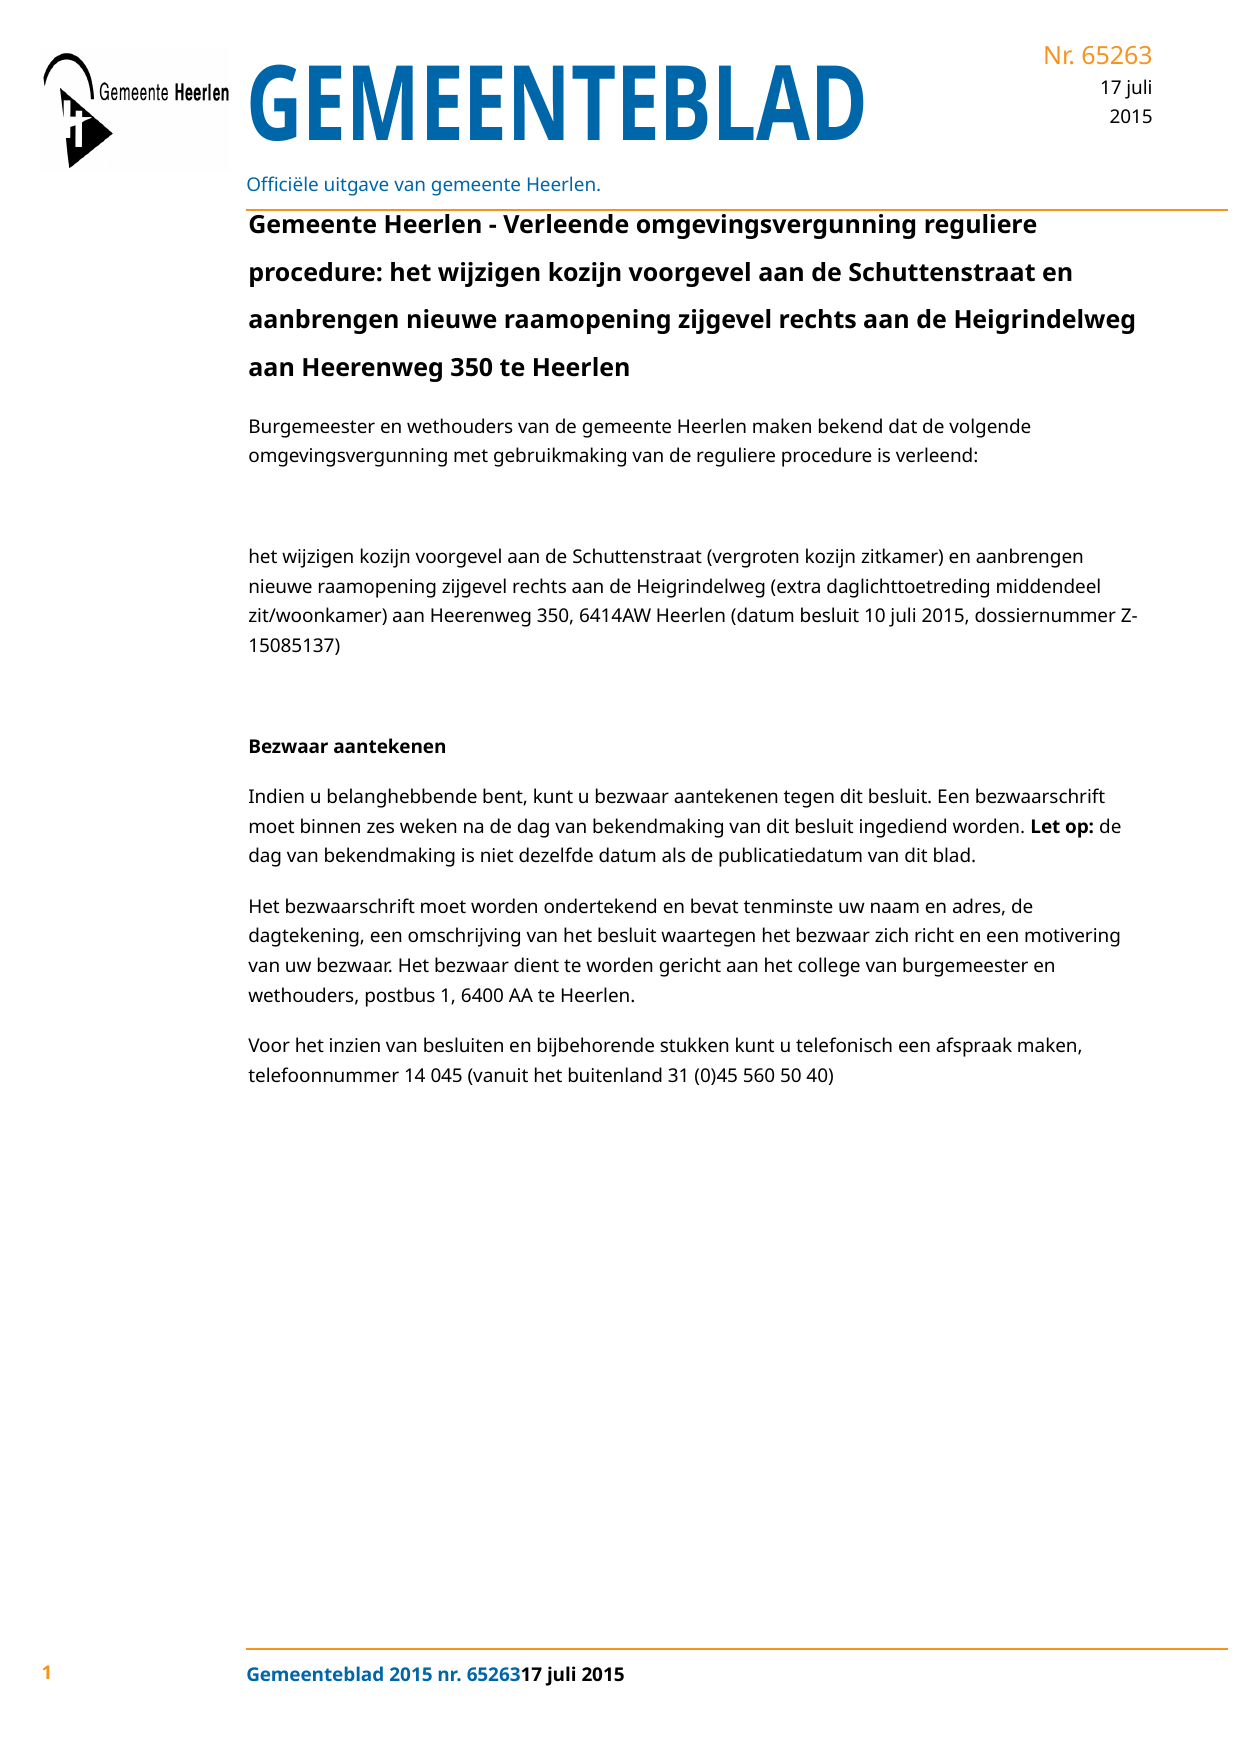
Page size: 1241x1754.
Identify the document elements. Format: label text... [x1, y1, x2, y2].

text Burgemeester en wethouders van de gemeente Heerlen maken bekend dat de volgende omgevingsvergunning met gebruikmaking van de reguliere procedure is verleend: [248, 413, 1152, 468]
text Voor het inzien van besluiten en bijbehorende stukken kunt u telefonisch een afspraak maken, telefoonnummer 14 045 (vanuit het buitenland 31 (0)45 560 50 40) [248, 1032, 1152, 1088]
text Het bezwaarschrift moet worden ondertekend en bevat tenminste uw naam en adres, de dagtekening, een omschrijving van het besluit waartegen het bezwaar zich richt en een motivering van uw bezwaar. Het bezwaar dient te worden gericht aan het college van burgemeester en wethouders, postbus 1, 6400 AA te Heerlen. [248, 893, 1152, 1008]
picture [41, 47, 231, 172]
text Bezwaar aantekenen [248, 733, 1152, 759]
text Gemeente Heerlen - Verleende omgevingsvergunning reguliere procedure: het wijzigen kozijn voorgevel aan de Schuttenstraat en aanbrengen nieuwe raamopening zijgevel rechts aan de Heigrindelweg aan Heerenweg 350 te Heerlen [248, 211, 1152, 384]
text het wijzigen kozijn voorgevel aan de Schuttenstraat (vergroten kozijn zitkamer) en aanbrengen nieuwe raamopening zijgevel rechts aan de Heigrindelweg (extra daglichttoetreding middendeel zit/woonkamer) aan Heerenweg 350, 6414AW Heerlen (datum besluit 10 juli 2015, dossiernummer Z-15085137) [248, 543, 1152, 658]
text Indien u belanghebbende bent, kunt u bezwaar aantekenen tegen dit besluit. Een bezwaarschrift moet binnen zes weken na de dag van bekendmaking van dit besluit ingediend worden. Let op: de dag van bekendmaking is niet dezelfde datum als de publicatiedatum van dit blad. [248, 783, 1152, 868]
